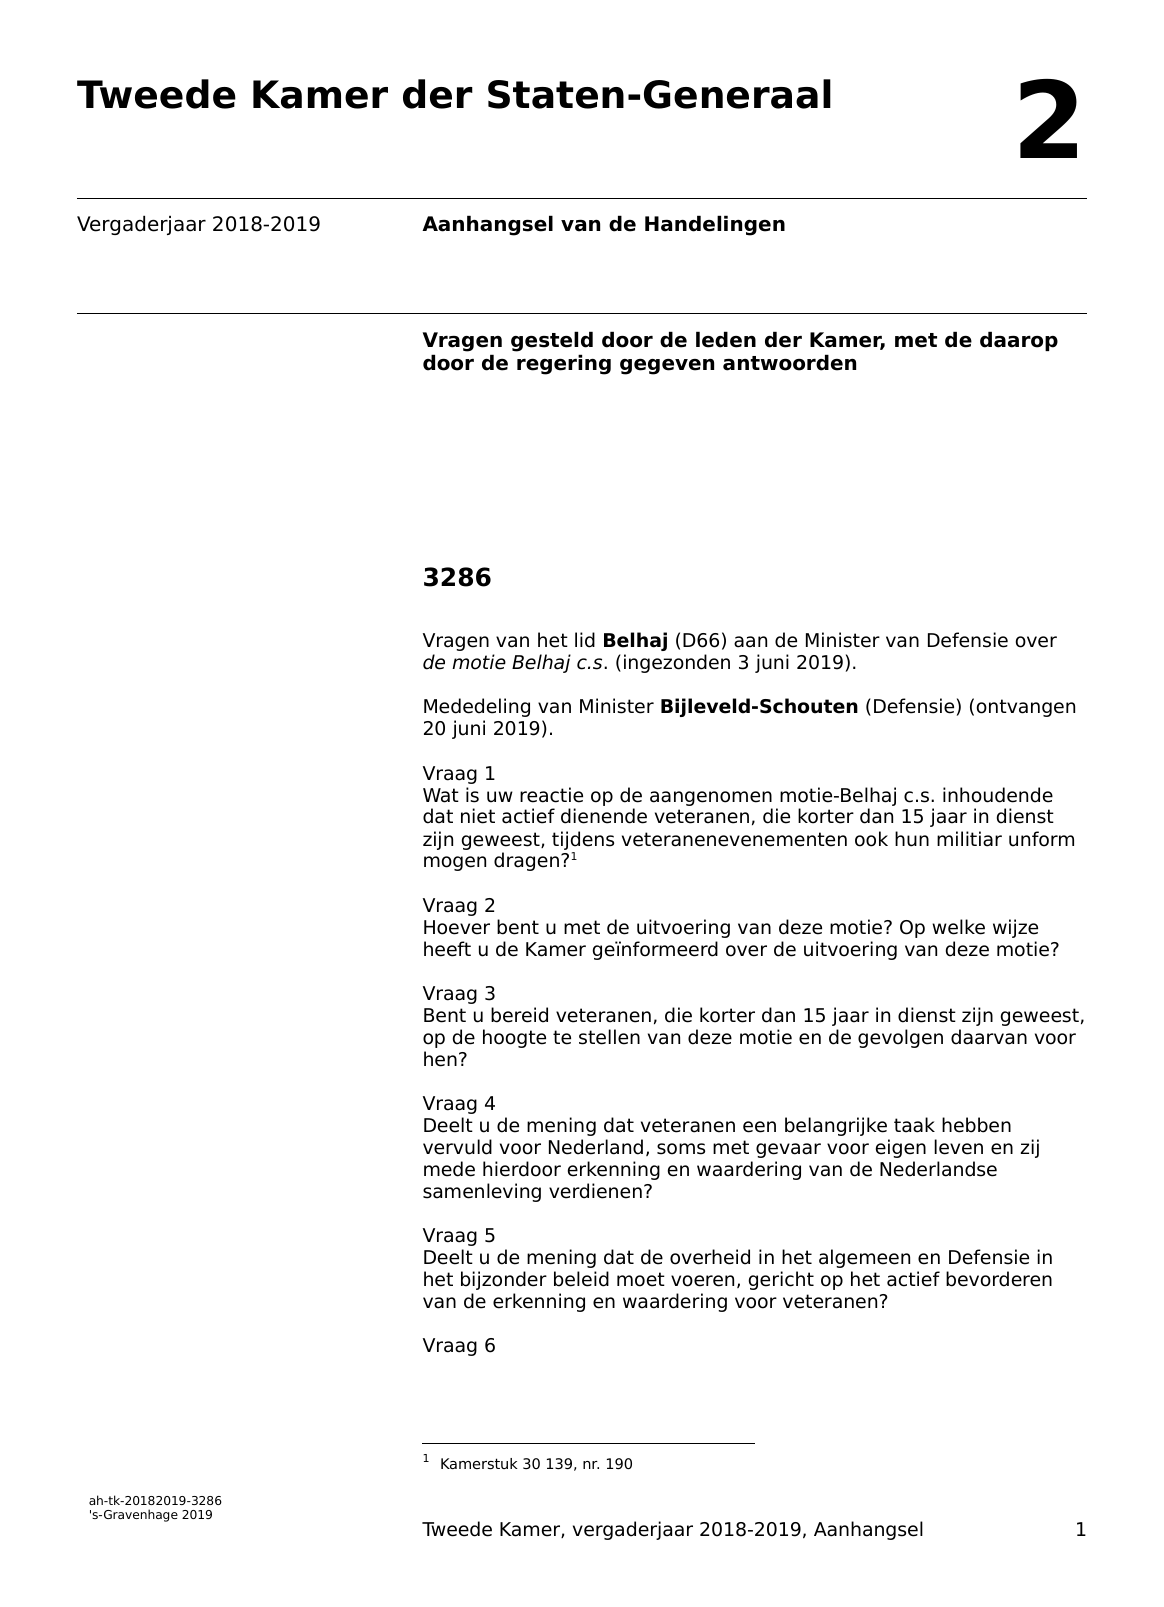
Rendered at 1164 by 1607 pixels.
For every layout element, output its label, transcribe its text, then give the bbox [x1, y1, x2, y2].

text Deelt u de mening dat veteranen een belangrijke taak hebben vervuld voor Nederland, soms met gevaar voor eigen leven en zij mede hierdoor erkenning en waardering van de Nederlandse samenleving verdienen? [422, 1115, 1087, 1203]
text Wat is uw reactie op de aangenomen motie-Belhaj c.s. inhoudende dat niet actief dienende veteranen, die korter dan 15 jaar in dienst zijn geweest, tijdens veteranenevenementen ook hun militiar unform mogen dragen? [422, 784, 1087, 872]
text 's-Gravenhage 2019 [88, 1508, 323, 1522]
text Vragen van het lid Belhaj (D66) aan de Minister van Defensie over de motie Belhaj c.s. (ingezonden 3 juni 2019). [422, 630, 1087, 674]
text Deelt u de mening dat de overheid in het algemeen en Defensie in het bijzonder beleid moet voeren, gericht op het actief bevorderen van de erkenning en waardering voor veteranen? [422, 1247, 1087, 1313]
table_cell Aanhangsel van de Handelingen [422, 199, 1087, 313]
text Mededeling van Minister Bijleveld-Schouten (Defensie) (ontvangen 20 juni 2019). [422, 696, 1087, 740]
table_header Tweede Kamer der Staten-Generaal [77, 59, 886, 198]
text Hoever bent u met de uitvoering van deze motie? Op welke wijze heeft u de Kamer geïnformeerd over de uitvoering van deze motie? [422, 917, 1087, 961]
table_cell [77, 314, 422, 375]
table_cell Vragen gesteld door de leden der Kamer, met de daarop door de regering gegeven antwoorden [422, 314, 1087, 375]
text 3286 [422, 563, 1087, 592]
text Vraag 5 [422, 1225, 1087, 1247]
text Vraag 4 [422, 1093, 1087, 1115]
table_cell Vergaderjaar 2018-2019 [77, 199, 422, 313]
text Vraag 1 [422, 762, 1087, 784]
text ah-tk-20182019-3286 [88, 1494, 323, 1508]
text Vraag 6 [422, 1335, 1087, 1357]
text Bent u bereid veteranen, die korter dan 15 jaar in dienst zijn geweest, op de hoogte te stellen van deze motie en de gevolgen daarvan voor hen? [422, 1005, 1087, 1071]
text Kamerstuk 30 139, nr. 190 [422, 1452, 1087, 1474]
text Vraag 3 [422, 983, 1087, 1005]
table_header 2 [886, 59, 1087, 198]
text Vraag 2 [422, 894, 1087, 917]
